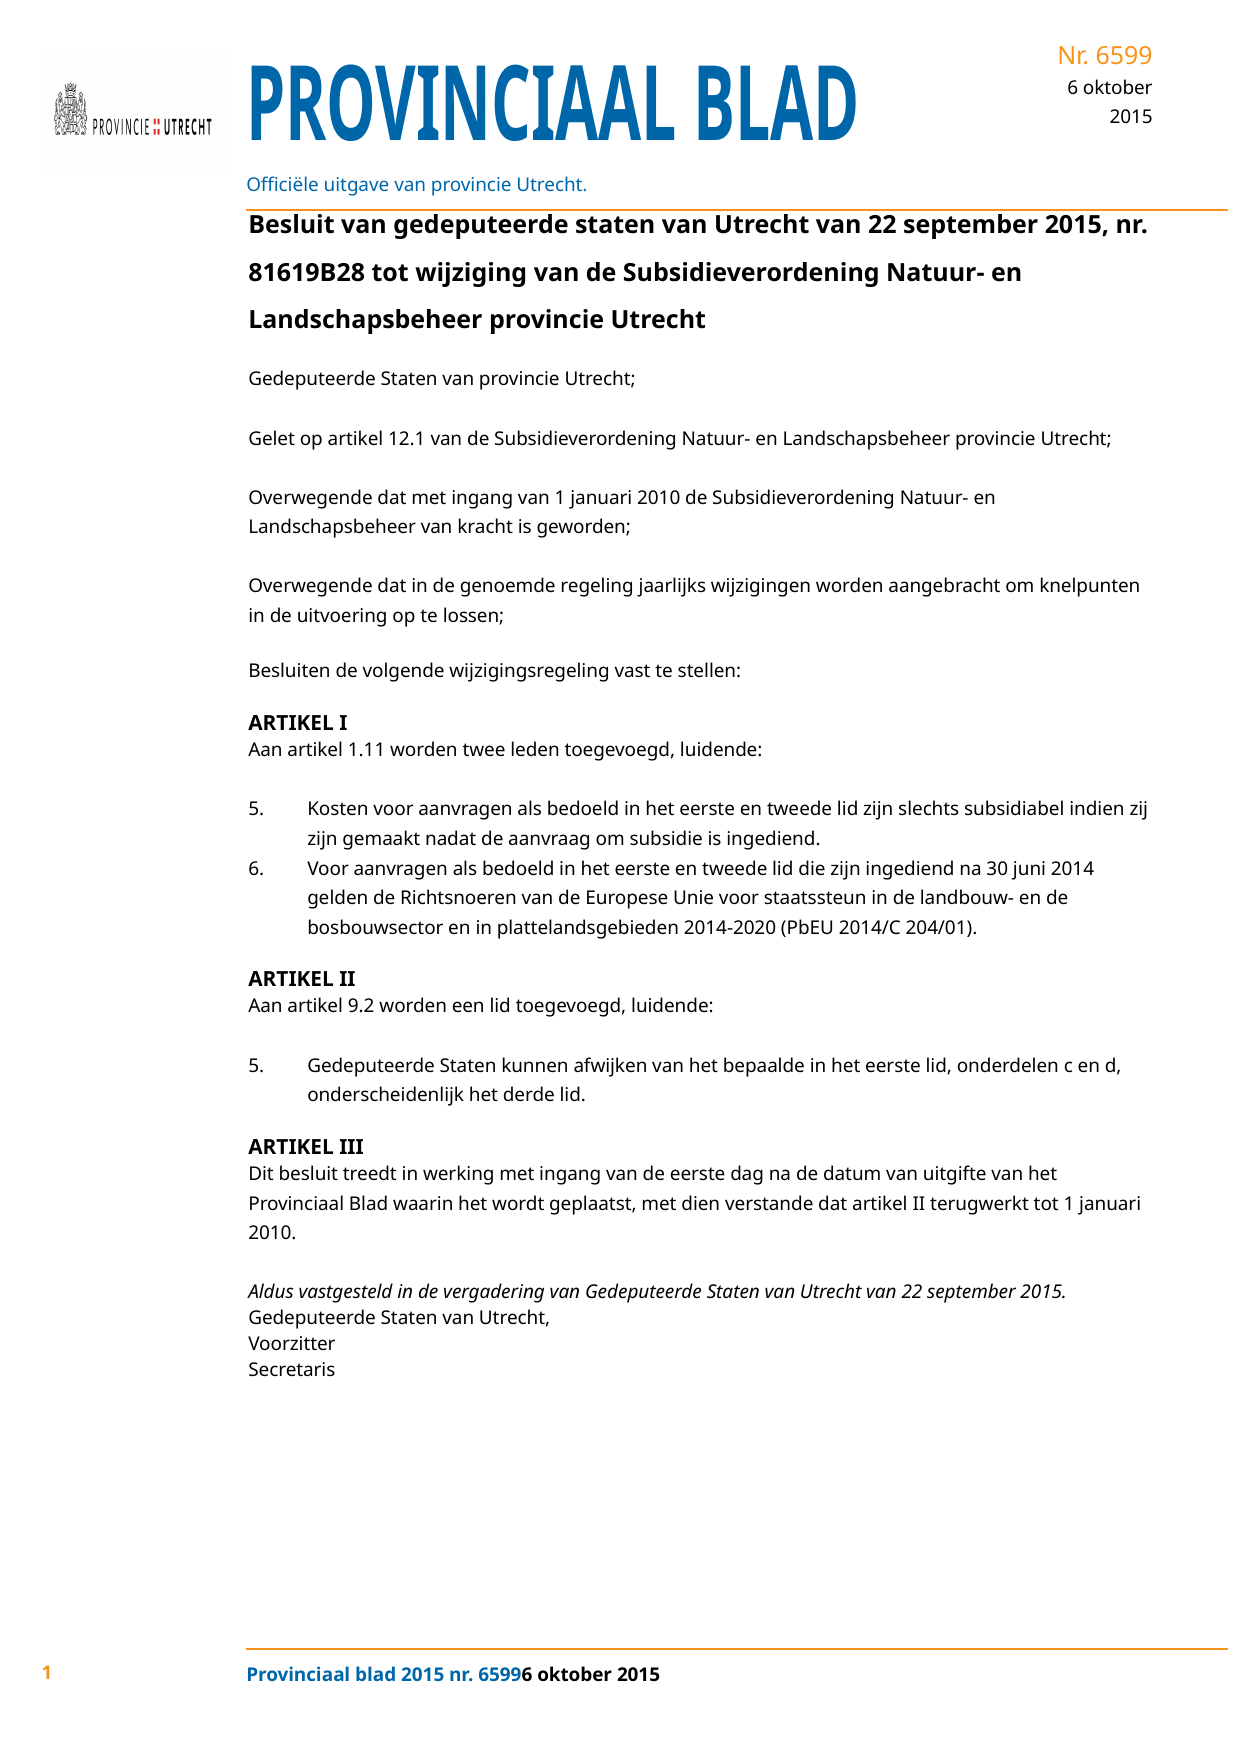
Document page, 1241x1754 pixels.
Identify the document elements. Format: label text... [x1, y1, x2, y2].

text ARTIKEL II [248, 964, 1152, 993]
text Besluiten de volgende wijzigingsregeling vast te stellen: [248, 657, 1152, 683]
text Overwegende dat met ingang van 1 januari 2010 de Subsidieverordening Natuur- en Landschapsbeheer van kracht is geworden; [248, 484, 1152, 539]
text ARTIKEL I [248, 708, 1152, 736]
text Gelet op artikel 12.1 van de Subsidieverordening Natuur- en Landschapsbeheer provincie Utrecht; [248, 425, 1152, 450]
text Aan artikel 9.2 worden een lid toegevoegd, luidende: [248, 993, 1152, 1018]
text Secretaris [248, 1356, 1152, 1382]
text Gedeputeerde Staten van Utrecht, [248, 1304, 1152, 1330]
text Dit besluit treedt in werking met ingang van de eerste dag na de datum van uitgifte van het Provinciaal Blad waarin het wordt geplaatst, met dien verstande dat artikel II terugwerkt tot 1 januari 2010. [248, 1160, 1152, 1245]
text Besluit van gedeputeerde staten van Utrecht van 22 september 2015, nr. 81619B28 tot wijziging van de Subsidieverordening Natuur- en Landschapsbeheer provincie Utrecht [248, 211, 1152, 336]
text Gedeputeerde Staten van provincie Utrecht; [248, 366, 1152, 391]
text Aldus vastgesteld in de vergadering van Gedeputeerde Staten van Utrecht van 22 september 2015. [248, 1279, 1152, 1304]
list Voor aanvragen als bedoeld in het eerste en tweede lid die zijn ingediend na 30 juni 2014 gelden de Richtsnoeren van de Europese Unie voor staatssteun in de landbouw- en de bosbouwsector en in plattelandsgebieden 2014-2020 (PbEU 2014/C 204/01). [248, 855, 1152, 939]
text Voorzitter [248, 1330, 1152, 1356]
text Aan artikel 1.11 worden twee leden toegevoegd, luidende: [248, 736, 1152, 762]
list Kosten voor aanvragen als bedoeld in het eerste en tweede lid zijn slechts subsidiabel indien zij zijn gemaakt nadat de aanvraag om subsidie is ingediend. [248, 796, 1152, 851]
text ARTIKEL III [248, 1132, 1152, 1160]
text Overwegende dat in de genoemde regeling jaarlijks wijzigingen worden aangebracht om knelpunten in de uitvoering op te lossen; [248, 573, 1152, 628]
picture [41, 47, 231, 172]
list Gedeputeerde Staten kunnen afwijken van het bepaalde in het eerste lid, onderdelen c en d, onderscheidenlijk het derde lid. [248, 1052, 1152, 1107]
